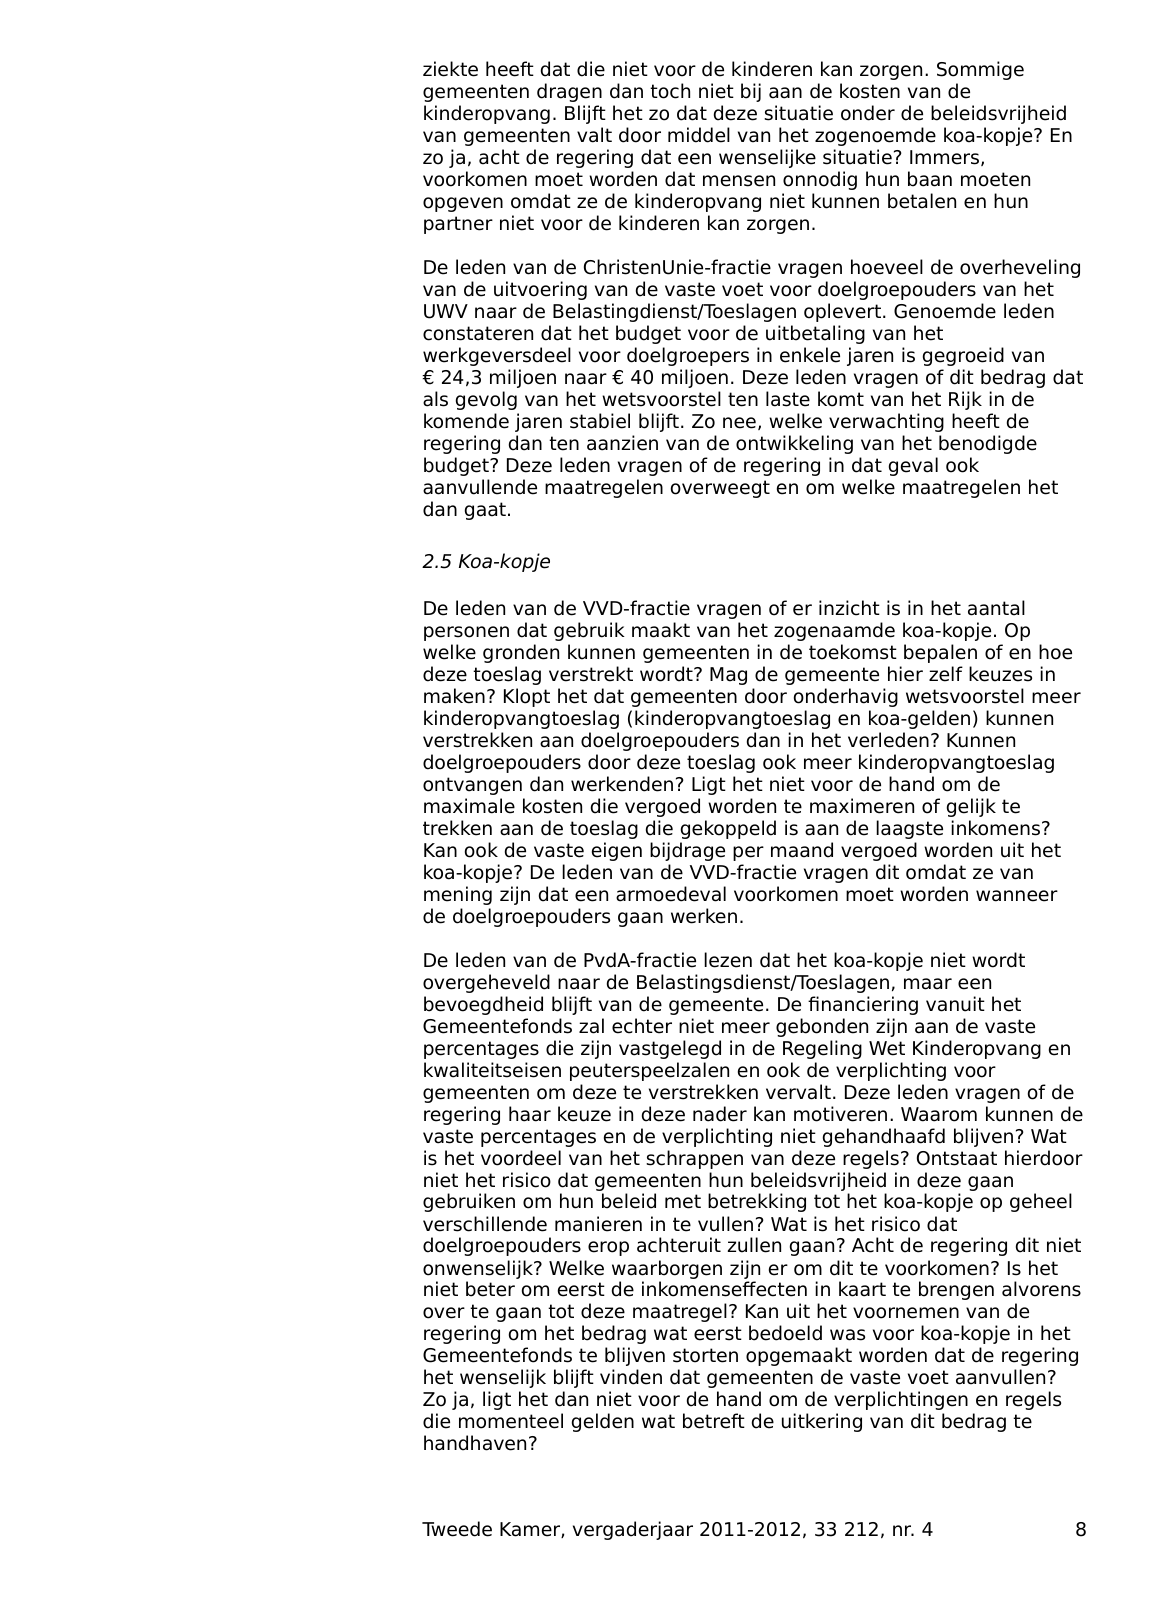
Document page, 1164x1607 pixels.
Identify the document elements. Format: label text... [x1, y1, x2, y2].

text De leden van de PvdA-fractie lezen dat het koa-kopje niet wordt overgeheveld naar de Belastingsdienst/Toeslagen, maar een bevoegdheid blijft van de gemeente. De financiering vanuit het Gemeentefonds zal echter niet meer gebonden zijn aan de vaste percentages die zijn vastgelegd in de Regeling Wet Kinderopvang en kwaliteitseisen peuterspeelzalen en ook de verplichting voor gemeenten om deze te verstrekken vervalt. Deze leden vragen of de regering haar keuze in deze nader kan motiveren. Waarom kunnen de vaste percentages en de verplichting niet gehandhaafd blijven? Wat is het voordeel van het schrappen van deze regels? Ontstaat hierdoor niet het risico dat gemeenten hun beleidsvrijheid in deze gaan gebruiken om hun beleid met betrekking tot het koa-kopje op geheel verschillende manieren in te vullen? Wat is het risico dat doelgroepouders erop achteruit zullen gaan? Acht de regering dit niet onwenselijk? Welke waarborgen zijn er om dit te voorkomen? Is het niet beter om eerst de inkomenseffecten in kaart te brengen alvorens over te gaan tot deze maatregel? Kan uit het voornemen van de regering om het bedrag wat eerst bedoeld was voor koa-kopje in het Gemeentefonds te blijven storten opgemaakt worden dat de regering het wenselijk blijft vinden dat gemeenten de vaste voet aanvullen? Zo ja, ligt het dan niet voor de hand om de verplichtingen en regels die momenteel gelden wat betreft de uitkering van dit bedrag te handhaven? [422, 950, 1087, 1455]
subtitle 2.5 Koa-kopje [422, 551, 1087, 573]
text De leden van de VVD-fractie vragen of er inzicht is in het aantal personen dat gebruik maakt van het zogenaamde koa-kopje. Op welke gronden kunnen gemeenten in de toekomst bepalen of en hoe deze toeslag verstrekt wordt? Mag de gemeente hier zelf keuzes in maken? Klopt het dat gemeenten door onderhavig wetsvoorstel meer kinderopvangtoeslag (kinderopvangtoeslag en koa-gelden) kunnen verstrekken aan doelgroepouders dan in het verleden? Kunnen doelgroepouders door deze toeslag ook meer kinderopvangtoeslag ontvangen dan werkenden? Ligt het niet voor de hand om de maximale kosten die vergoed worden te maximeren of gelijk te trekken aan de toeslag die gekoppeld is aan de laagste inkomens? Kan ook de vaste eigen bijdrage per maand vergoed worden uit het koa-kopje? De leden van de VVD-fractie vragen dit omdat ze van mening zijn dat een armoedeval voorkomen moet worden wanneer de doelgroepouders gaan werken. [422, 598, 1087, 927]
text ziekte heeft dat die niet voor de kinderen kan zorgen. Sommige gemeenten dragen dan toch niet bij aan de kosten van de kinderopvang. Blijft het zo dat deze situatie onder de beleidsvrijheid van gemeenten valt door middel van het zogenoemde koa-kopje? En zo ja, acht de regering dat een wenselijke situatie? Immers, voorkomen moet worden dat mensen onnodig hun baan moeten opgeven omdat ze de kinderopvang niet kunnen betalen en hun partner niet voor de kinderen kan zorgen. [422, 59, 1087, 235]
text De leden van de ChristenUnie-fractie vragen hoeveel de overheveling van de uitvoering van de vaste voet voor doelgroepouders van het UWV naar de Belastingdienst/Toeslagen oplevert. Genoemde leden constateren dat het budget voor de uitbetaling van het werkgeversdeel voor doelgroepers in enkele jaren is gegroeid van € 24,3 miljoen naar € 40 miljoen. Deze leden vragen of dit bedrag dat als gevolg van het wetsvoorstel ten laste komt van het Rijk in de komende jaren stabiel blijft. Zo nee, welke verwachting heeft de regering dan ten aanzien van de ontwikkeling van het benodigde budget? Deze leden vragen of de regering in dat geval ook aanvullende maatregelen overweegt en om welke maatregelen het dan gaat. [422, 257, 1087, 521]
